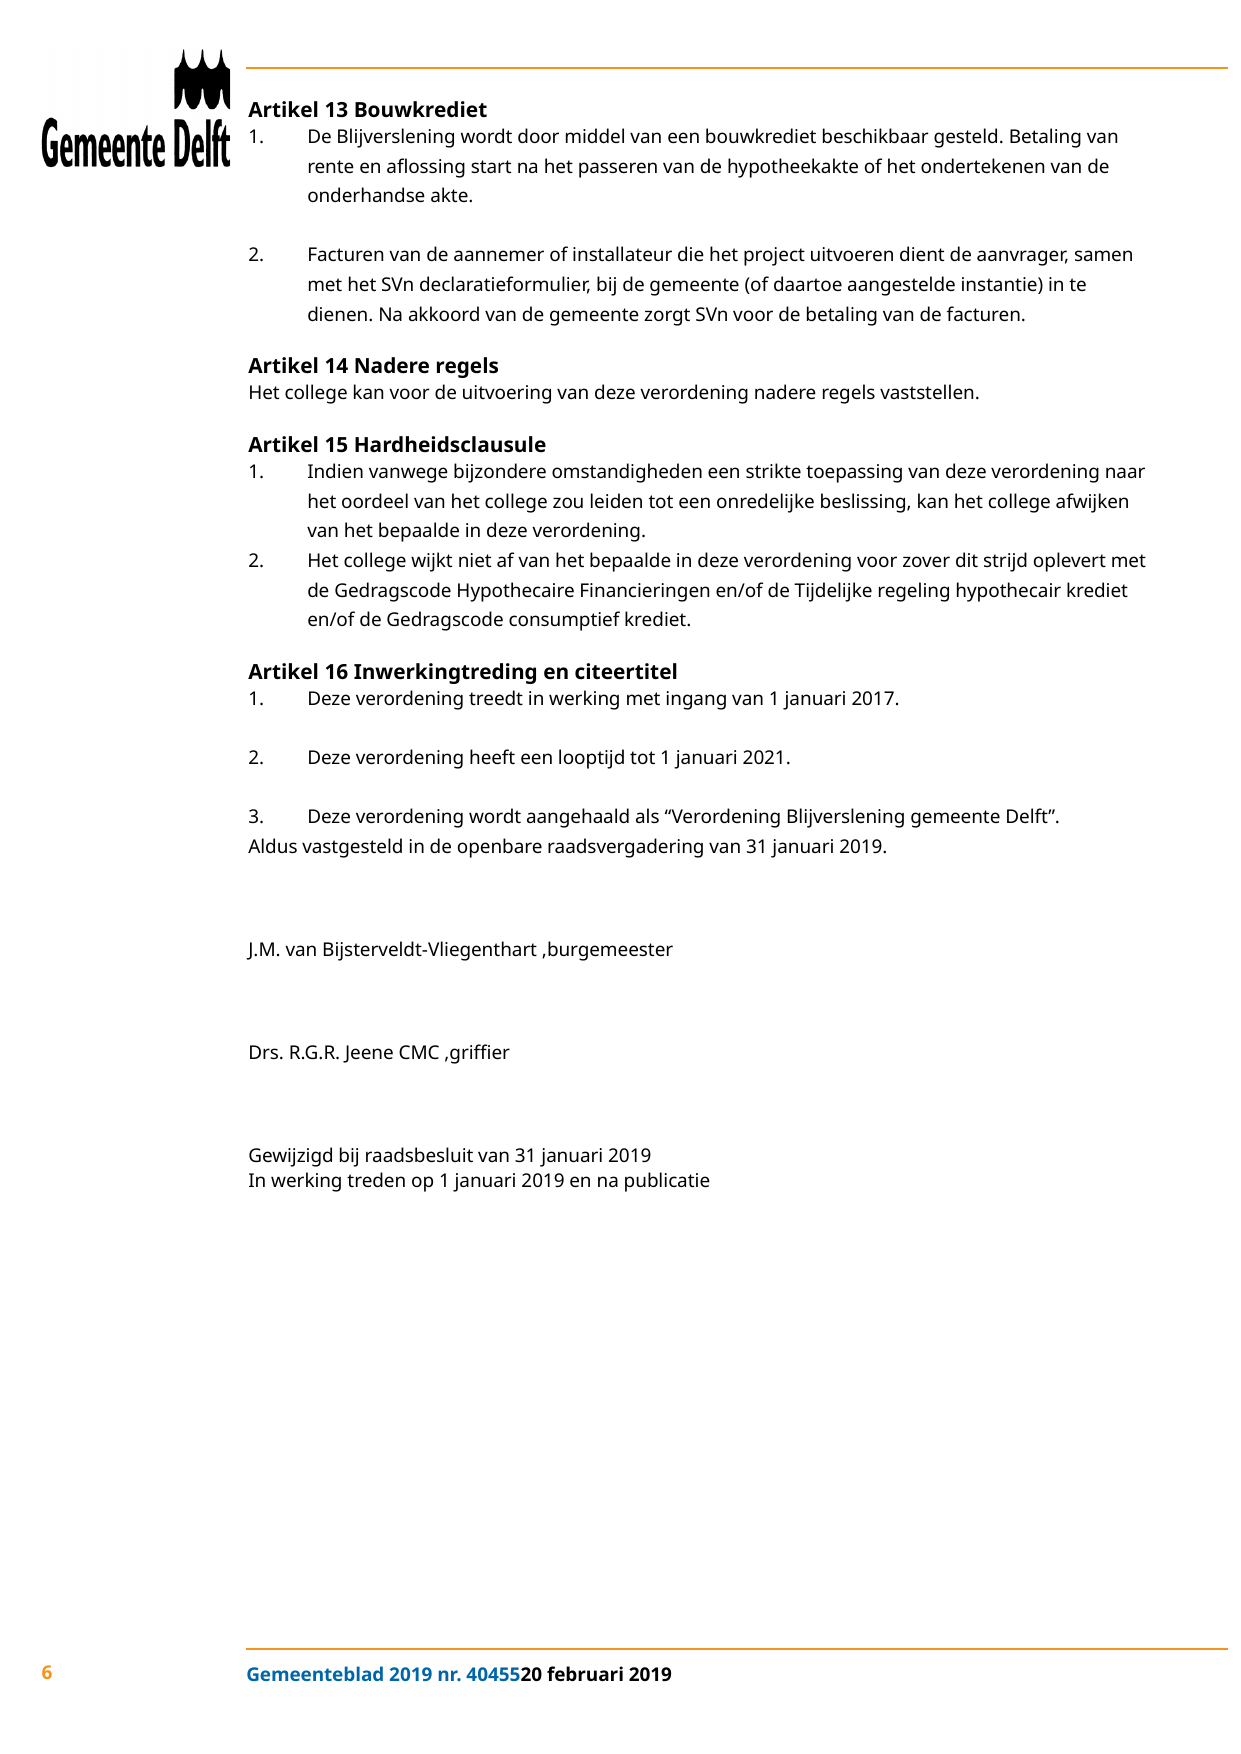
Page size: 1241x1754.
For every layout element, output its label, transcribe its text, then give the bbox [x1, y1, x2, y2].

list Deze verordening treedt in werking met ingang van 1 januari 2017. [248, 685, 1152, 711]
text Gewijzigd bij raadsbesluit van 31 januari 2019 [248, 1142, 1152, 1168]
text Drs. R.G.R. Jeene CMC ,griffier [248, 1039, 1152, 1065]
text J.M. van Bijsterveldt-Vliegenthart ,burgemeester [248, 936, 1152, 962]
text Artikel 13 Bouwkrediet [248, 95, 1152, 123]
picture [41, 47, 231, 172]
text Aldus vastgesteld in de openbare raadsvergadering van 31 januari 2019. [248, 833, 1152, 859]
text Het college kan voor de uitvoering van deze verordening nadere regels vaststellen. [248, 379, 1152, 405]
list De Blijverslening wordt door middel van een bouwkrediet beschikbaar gesteld. Betaling van rente en aflossing start na het passeren van de hypotheekakte of het ondertekenen van de onderhandse akte. [248, 123, 1152, 208]
text Artikel 16 Inwerkingtreding en citeertitel [248, 657, 1152, 685]
text Artikel 14 Nadere regels [248, 351, 1152, 379]
list Facturen van de aannemer of installateur die het project uitvoeren dient de aanvrager, samen met het SVn declaratieformulier, bij de gemeente (of daartoe aangestelde instantie) in te dienen. Na akkoord van de gemeente zorgt SVn voor de betaling van de facturen. [248, 242, 1152, 326]
list Indien vanwege bijzondere omstandigheden een strikte toepassing van deze verordening naar het oordeel van het college zou leiden tot een onredelijke beslissing, kan het college afwijken van het bepaalde in deze verordening. [248, 458, 1152, 543]
text Artikel 15 Hardheidsclausule [248, 430, 1152, 458]
text In werking treden op 1 januari 2019 en na publicatie [248, 1168, 1152, 1193]
list Deze verordening wordt aangehaald als “Verordening Blijverslening gemeente Delft”. [248, 803, 1152, 829]
list Het college wijkt niet af van het bepaalde in deze verordening voor zover dit strijd oplevert met de Gedragscode Hypothecaire Financieringen en/of de Tijdelijke regeling hypothecair krediet en/of de Gedragscode consumptief krediet. [248, 547, 1152, 632]
list Deze verordening heeft een looptijd tot 1 januari 2021. [248, 744, 1152, 770]
